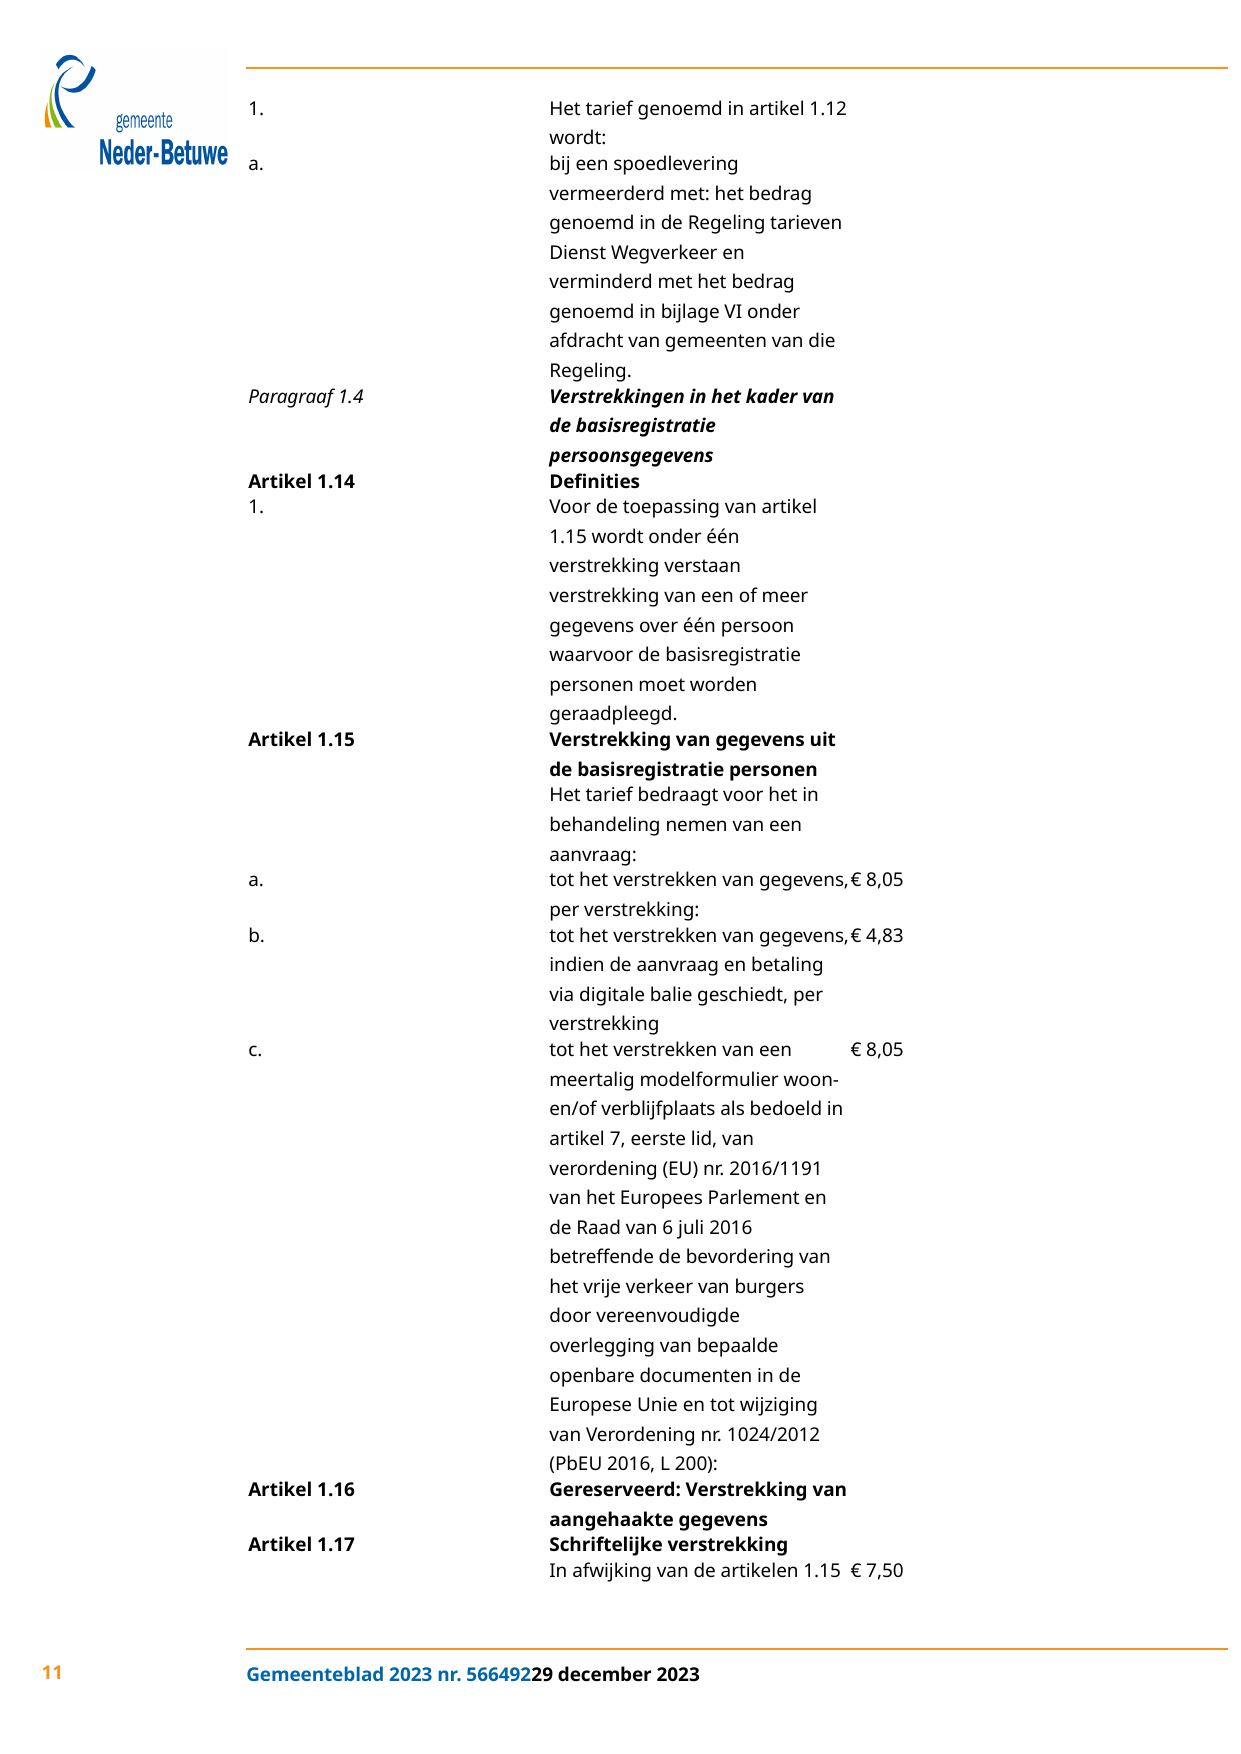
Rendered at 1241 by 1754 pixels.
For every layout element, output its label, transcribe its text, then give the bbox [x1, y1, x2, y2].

table_cell b. [248, 922, 549, 1036]
table_cell € 7,50 [850, 1557, 1152, 1583]
table_cell € 8,05 [850, 1036, 1152, 1476]
table_cell Artikel 1.15 [248, 726, 549, 782]
picture [41, 47, 231, 172]
table_cell 1. [248, 95, 549, 150]
table_cell tot het verstrekken van gegevens, per verstrekking: [549, 867, 850, 922]
table_cell [248, 782, 549, 867]
table_cell Artikel 1.17 [248, 1532, 549, 1557]
table_cell [850, 468, 1152, 493]
table_cell c. [248, 1036, 549, 1476]
table_cell € 8,05 [850, 867, 1152, 922]
table_cell [850, 1532, 1152, 1557]
table_cell Gereserveerd: Verstrekking van aangehaakte gegevens [549, 1476, 850, 1532]
table_cell a. [248, 150, 549, 383]
table_cell Verstrekking van gegevens uit de basisregistratie personen [549, 726, 850, 782]
table_cell Het tarief bedraagt voor het in behandeling nemen van een aanvraag: [549, 782, 850, 867]
table_cell tot het verstrekken van gegevens, indien de aanvraag en betaling via digitale balie geschiedt, per verstrekking [549, 922, 850, 1036]
table_cell [248, 1557, 549, 1583]
table_cell a. [248, 867, 549, 922]
table_cell [850, 1476, 1152, 1532]
table_cell [850, 494, 1152, 726]
table_cell Schriftelijke verstrekking [549, 1532, 850, 1557]
table_cell Paragraaf 1.4 [248, 383, 549, 468]
table_cell Definities [549, 468, 850, 493]
table_cell Voor de toepassing van artikel 1.15 wordt onder één verstrekking verstaan verstrekking van een of meer gegevens over één persoon waarvoor de basisregistratie personen moet worden geraadpleegd. [549, 494, 850, 726]
table_cell 1. [248, 494, 549, 726]
table_cell In afwijking van de artikelen 1.15 [549, 1557, 850, 1583]
table_cell Artikel 1.14 [248, 468, 549, 493]
table_cell [850, 150, 1152, 383]
table_cell [850, 726, 1152, 782]
table_cell bij een spoedlevering vermeerderd met: het bedrag genoemd in de Regeling tarieven Dienst Wegverkeer en verminderd met het bedrag genoemd in bijlage VI onder afdracht van gemeenten van die Regeling. [549, 150, 850, 383]
table_cell tot het verstrekken van een meertalig modelformulier woon- en/of verblijfplaats als bedoeld in artikel 7, eerste lid, van verordening (EU) nr. 2016/1191 van het Europees Parlement en de Raad van 6 juli 2016 betreffende de bevordering van het vrije verkeer van burgers door vereenvoudigde overlegging van bepaalde openbare documenten in de Europese Unie en tot wijziging van Verordening nr. 1024/2012 (PbEU 2016, L 200): [549, 1036, 850, 1476]
table_cell Het tarief genoemd in artikel 1.12 wordt: [549, 95, 850, 150]
table_cell Artikel 1.16 [248, 1476, 549, 1532]
table_cell [850, 383, 1152, 468]
table_cell [850, 782, 1152, 867]
table_cell [850, 95, 1152, 150]
table_cell € 4,83 [850, 922, 1152, 1036]
table_cell Verstrekkingen in het kader van de basisregistratie persoonsgegevens [549, 383, 850, 468]
